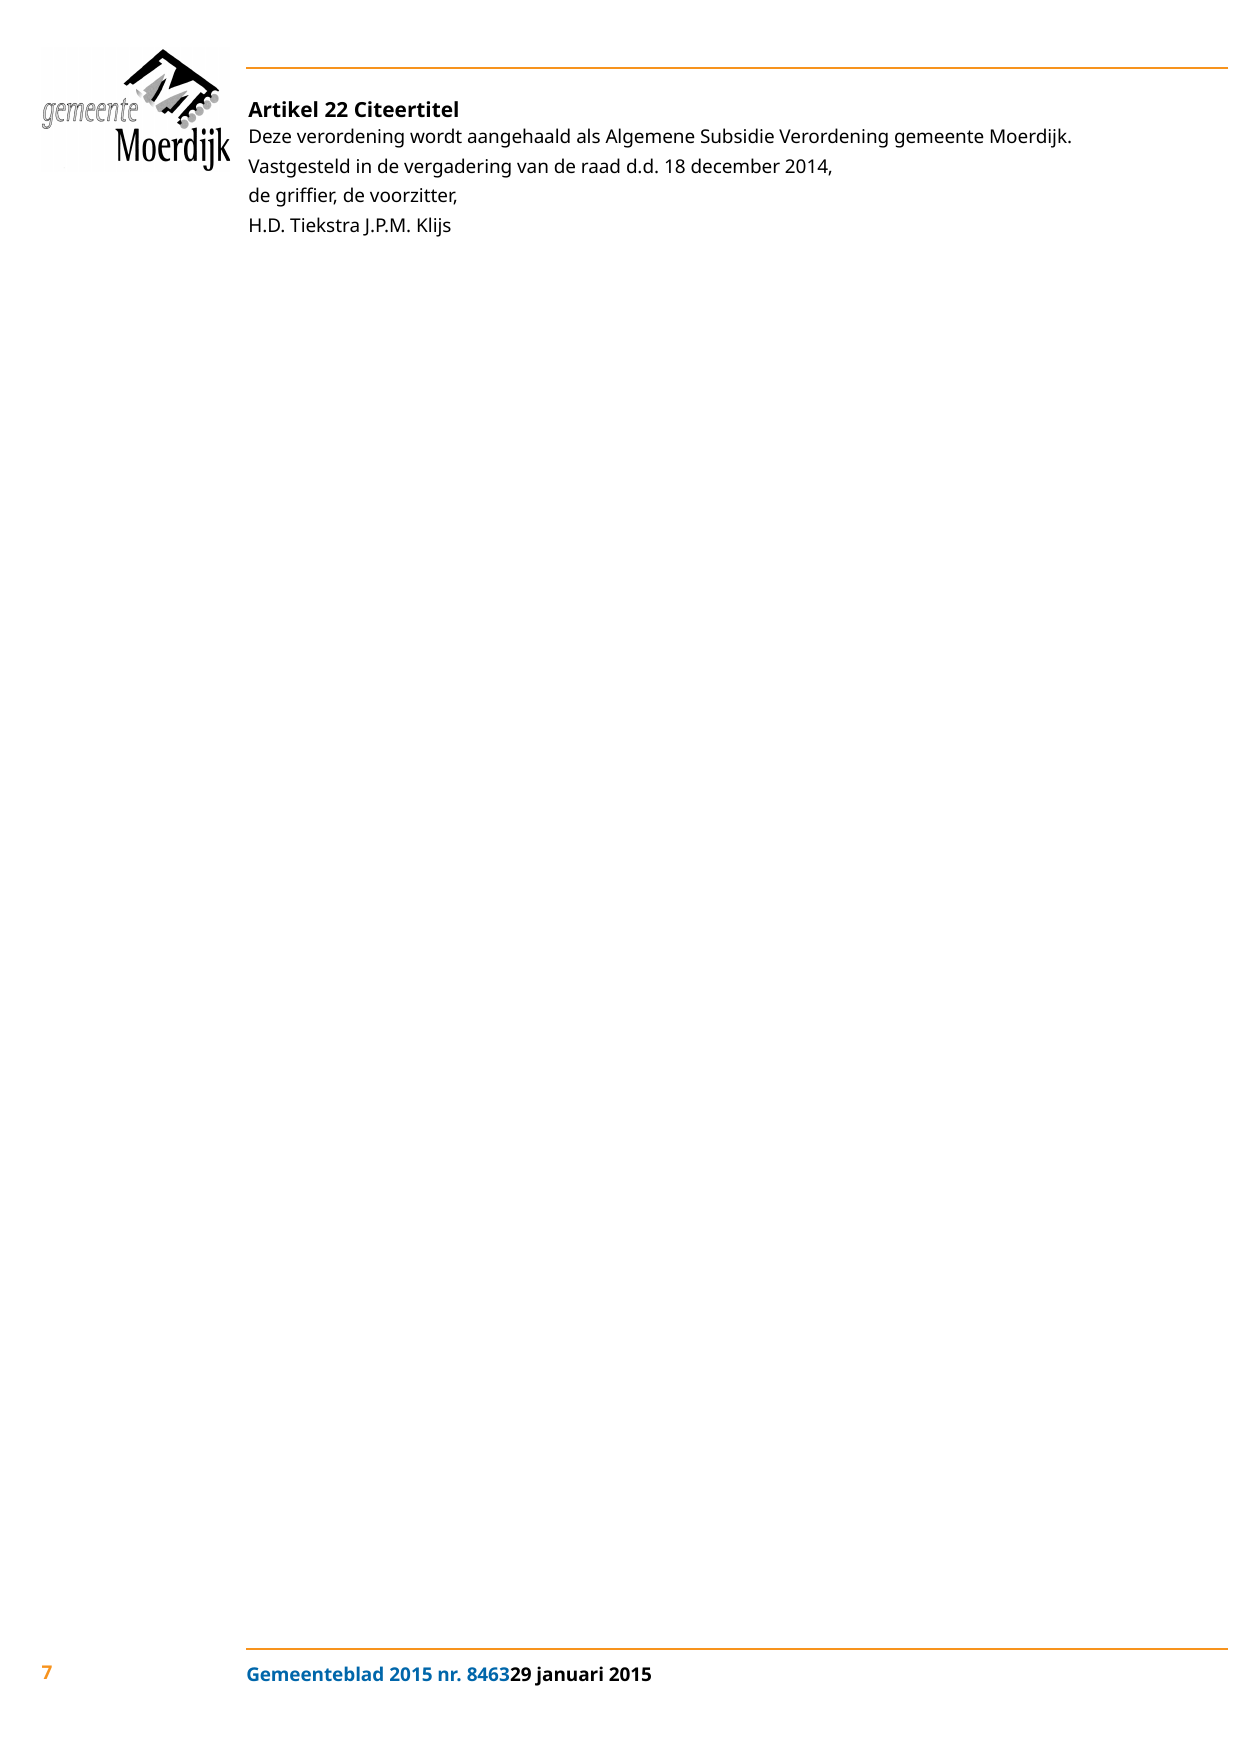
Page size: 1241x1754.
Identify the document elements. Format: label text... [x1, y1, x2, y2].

text H.D. Tiekstra J.P.M. Klijs [248, 212, 1152, 238]
text Deze verordening wordt aangehaald als Algemene Subsidie Verordening gemeente Moerdijk. [248, 123, 1152, 149]
text de griffier, de voorzitter, [248, 182, 1152, 208]
picture [41, 47, 231, 172]
text Vastgesteld in de vergadering van de raad d.d. 18 december 2014, [248, 153, 1152, 178]
text Artikel 22 Citeertitel [248, 95, 1152, 123]
